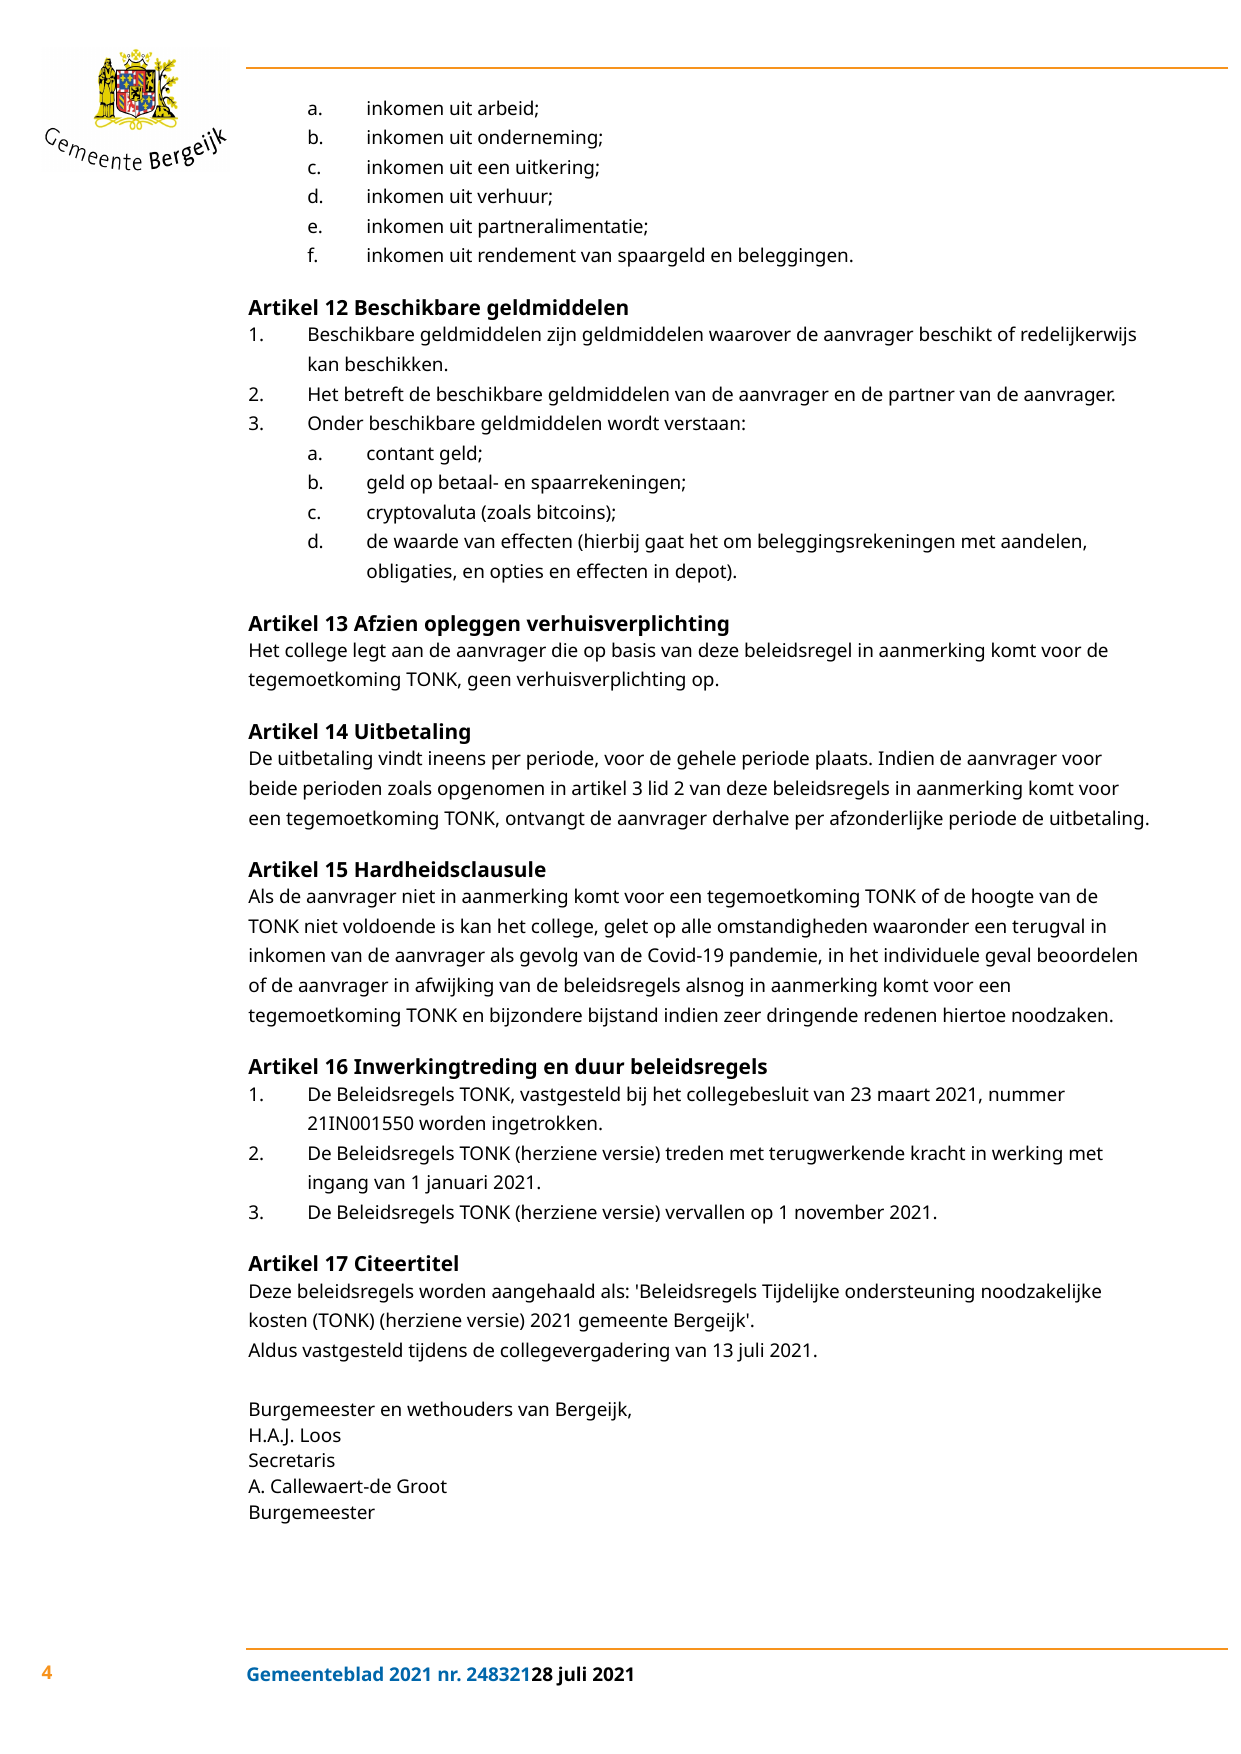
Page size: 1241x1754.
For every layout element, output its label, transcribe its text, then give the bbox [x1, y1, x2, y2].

list de waarde van effecten (hierbij gaat het om beleggingsrekeningen met aandelen, obligaties, en opties en effecten in depot). [307, 529, 1152, 584]
list De Beleidsregels TONK, vastgesteld bij het collegebesluit van 23 maart 2021, nummer 21IN001550 worden ingetrokken. [248, 1081, 1152, 1136]
text Burgemeester [248, 1499, 1152, 1525]
list De Beleidsregels TONK (herziene versie) vervallen op 1 november 2021. [248, 1199, 1152, 1225]
list Het betreft de beschikbare geldmiddelen van de aanvrager en de partner van de aanvrager. [248, 381, 1152, 406]
text Als de aanvrager niet in aanmerking komt voor een tegemoetkoming TONK of de hoogte van de TONK niet voldoende is kan het college, gelet op alle omstandigheden waaronder een terugval in inkomen van de aanvrager als gevolg van de Covid-19 pandemie, in het individuele geval beoordelen of de aanvrager in afwijking van de beleidsregels alsnog in aanmerking komt voor een tegemoetkoming TONK en bijzondere bijstand indien zeer dringende redenen hiertoe noodzaken. [248, 883, 1152, 1028]
list cryptovaluta (zoals bitcoins); [307, 499, 1152, 525]
text Secretaris [248, 1448, 1152, 1473]
text Aldus vastgesteld tijdens de collegevergadering van 13 juli 2021. [248, 1337, 1152, 1363]
text De uitbetaling vindt ineens per periode, voor de gehele periode plaats. Indien de aanvrager voor beide perioden zoals opgenomen in artikel 3 lid 2 van deze beleidsregels in aanmerking komt voor een tegemoetkoming TONK, ontvangt de aanvrager derhalve per afzonderlijke periode de uitbetaling. [248, 746, 1152, 830]
list Beschikbare geldmiddelen zijn geldmiddelen waarover de aanvrager beschikt of redelijkerwijs kan beschikken. [248, 322, 1152, 377]
list De Beleidsregels TONK (herziene versie) treden met terugwerkende kracht in werking met ingang van 1 januari 2021. [248, 1140, 1152, 1195]
text A. Callewaert-de Groot [248, 1473, 1152, 1499]
text Artikel 13 Afzien opleggen verhuisverplichting [248, 609, 1152, 637]
text Artikel 14 Uitbetaling [248, 717, 1152, 746]
text Deze beleidsregels worden aangehaald als: 'Beleidsregels Tijdelijke ondersteuning noodzakelijke kosten (TONK) (herziene versie) 2021 gemeente Bergeijk'. [248, 1278, 1152, 1333]
text Artikel 17 Citeertitel [248, 1249, 1152, 1278]
text Burgemeester en wethouders van Bergeijk, [248, 1396, 1152, 1422]
list Onder beschikbare geldmiddelen wordt verstaan: [248, 410, 1152, 436]
text H.A.J. Loos [248, 1422, 1152, 1448]
list inkomen uit een uitkering; [307, 154, 1152, 180]
text Het college legt aan de aanvrager die op basis van deze beleidsregel in aanmerking komt voor de tegemoetkoming TONK, geen verhuisverplichting op. [248, 637, 1152, 692]
list contant geld; [307, 440, 1152, 466]
list inkomen uit rendement van spaargeld en beleggingen. [307, 243, 1152, 268]
list inkomen uit arbeid; [307, 95, 1152, 121]
list inkomen uit partneralimentatie; [307, 213, 1152, 239]
text Artikel 16 Inwerkingtreding en duur beleidsregels [248, 1052, 1152, 1081]
list geld op betaal- en spaarrekeningen; [307, 469, 1152, 495]
list inkomen uit onderneming; [307, 124, 1152, 150]
list inkomen uit verhuur; [307, 183, 1152, 209]
picture [41, 47, 231, 172]
text Artikel 12 Beschikbare geldmiddelen [248, 293, 1152, 322]
text Artikel 15 Hardheidsclausule [248, 855, 1152, 883]
